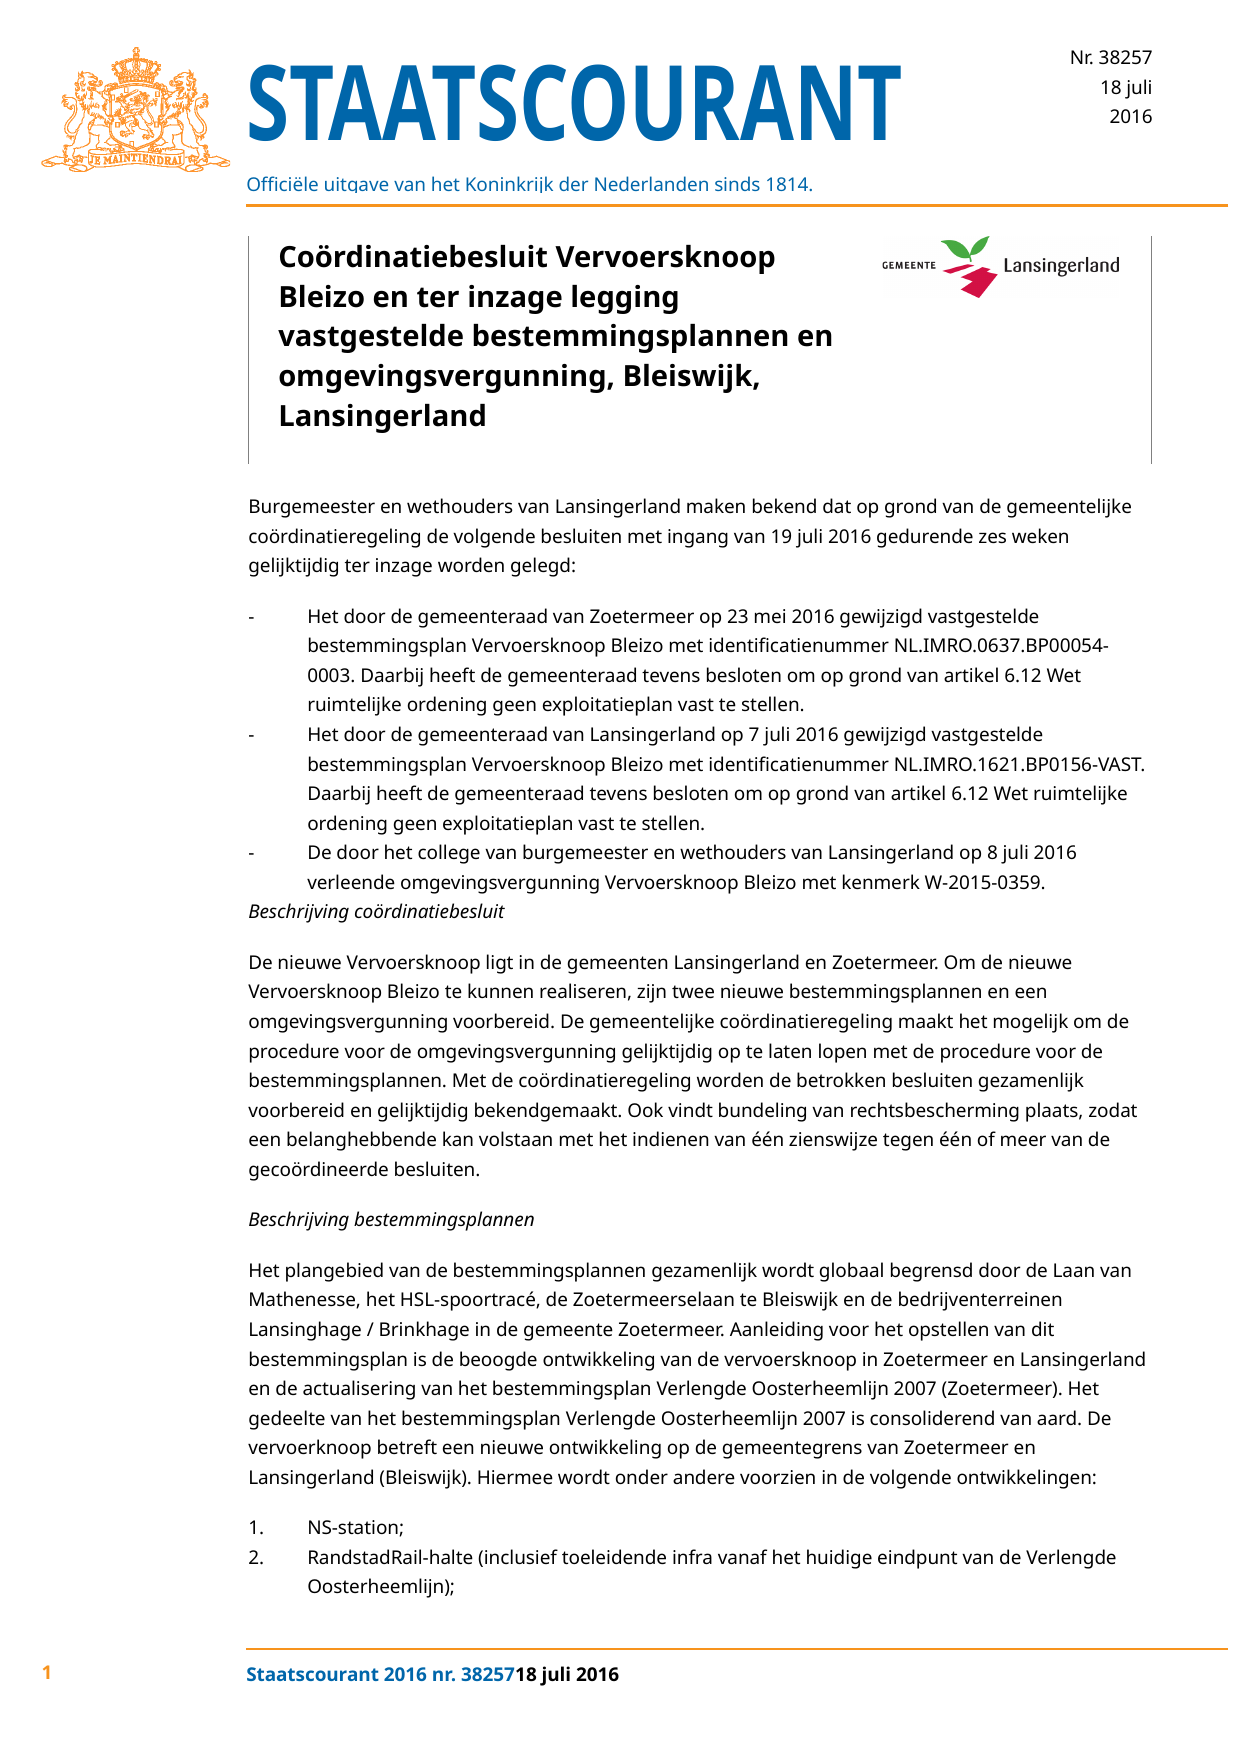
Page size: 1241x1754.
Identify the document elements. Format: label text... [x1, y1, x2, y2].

list NS-station; [248, 1514, 1152, 1540]
list Het door de gemeenteraad van Lansingerland op 7 juli 2016 gewijzigd vastgestelde bestemmingsplan Vervoersknoop Bleizo met identificatienummer NL.IMRO.1621.BP0156-VAST. Daarbij heeft de gemeenteraad tevens besloten om op grond van artikel 6.12 Wet ruimtelijke ordening geen exploitatieplan vast te stellen. [248, 721, 1152, 836]
table_header Coördinatiebesluit Vervoersknoop Bleizo en ter inzage legging vastgestelde bestemmingsplannen en omgevingsvergunning, Bleiswijk, Lansingerland [249, 236, 850, 464]
picture [41, 47, 231, 172]
list De door het college van burgemeester en wethouders van Lansingerland op 8 juli 2016 verleende omgevingsvergunning Vervoersknoop Bleizo met kenmerk W-2015-0359. [248, 839, 1152, 895]
text Burgemeester en wethouders van Lansingerland maken bekend dat op grond van de gemeentelijke coördinatieregeling de volgende besluiten met ingang van 19 juli 2016 gedurende zes weken gelijktijdig ter inzage worden gelegd: [248, 493, 1152, 578]
text Beschrijving bestemmingsplannen [248, 1207, 1152, 1232]
list RandstadRail-halte (inclusief toeleidende infra vanaf het huidige eindpunt van de Verlengde Oosterheemlijn); [248, 1544, 1152, 1599]
text Beschrijving coördinatiebesluit [248, 899, 1152, 924]
table_header [850, 236, 1151, 464]
text De nieuwe Vervoersknoop ligt in de gemeenten Lansingerland en Zoetermeer. Om de nieuwe Vervoersknoop Bleizo te kunnen realiseren, zijn twee nieuwe bestemmingsplannen en een omgevingsvergunning voorbereid. De gemeentelijke coördinatieregeling maakt het mogelijk om de procedure voor de omgevingsvergunning gelijktijdig op te laten lopen met de procedure voor de bestemmingsplannen. Met de coördinatieregeling worden de betrokken besluiten gezamenlijk voorbereid en gelijktijdig bekendgemaakt. Ook vindt bundeling van rechtsbescherming plaats, zodat een belanghebbende kan volstaan met het indienen van één zienswijze tegen één of meer van de gecoördineerde besluiten. [248, 949, 1152, 1182]
text Het plangebied van de bestemmingsplannen gezamenlijk wordt globaal begrensd door de Laan van Mathenesse, het HSL-spoortracé, de Zoetermeerselaan te Bleiswijk en de bedrijventerreinen Lansinghage / Brinkhage in de gemeente Zoetermeer. Aanleiding voor het opstellen van dit bestemmingsplan is de beoogde ontwikkeling van de vervoersknoop in Zoetermeer en Lansingerland en de actualisering van het bestemmingsplan Verlengde Oosterheemlijn 2007 (Zoetermeer). Het gedeelte van het bestemmingsplan Verlengde Oosterheemlijn 2007 is consoliderend van aard. De vervoerknoop betreft een nieuwe ontwikkeling op de gemeentegrens van Zoetermeer en Lansingerland (Bleiswijk). Hiermee wordt onder andere voorzien in de volgende ontwikkelingen: [248, 1257, 1152, 1490]
picture [882, 236, 1119, 298]
list Het door de gemeenteraad van Zoetermeer op 23 mei 2016 gewijzigd vastgestelde bestemmingsplan Vervoersknoop Bleizo met identificatienummer NL.IMRO.0637.BP00054-0003. Daarbij heeft de gemeenteraad tevens besloten om op grond van artikel 6.12 Wet ruimtelijke ordening geen exploitatieplan vast te stellen. [248, 603, 1152, 717]
